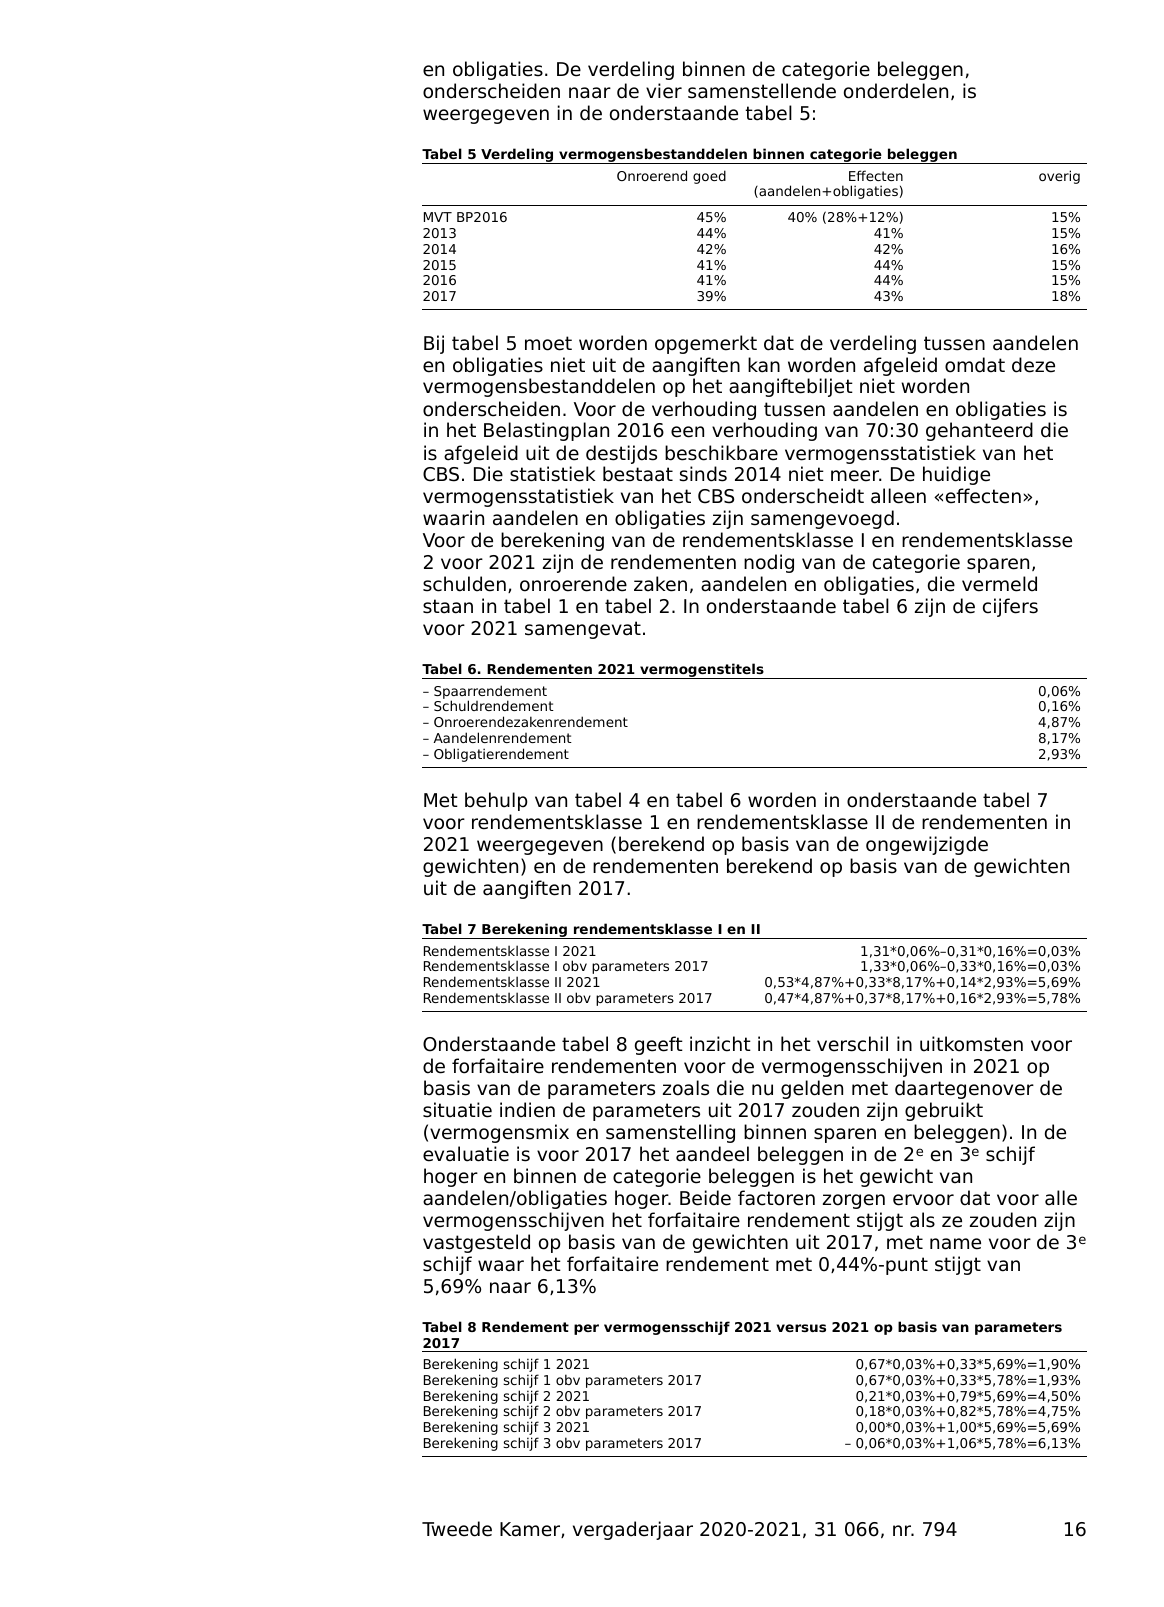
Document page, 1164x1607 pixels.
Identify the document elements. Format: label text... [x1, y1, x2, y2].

table_cell 2013 [422, 226, 555, 242]
text Voor de berekening van de rendementsklasse I en rendementsklasse 2 voor 2021 zijn de rendementen nodig van de categorie sparen, schulden, onroerende zaken, aandelen en obligaties, die vermeld staan in tabel 1 en tabel 2. In onderstaande tabel 6 zijn de cijfers voor 2021 samengevat. [422, 530, 1087, 640]
table_cell overig [910, 164, 1087, 204]
table_cell 42% [555, 242, 732, 257]
table_header Tabel 6. Rendementen 2021 vermogenstitels [422, 662, 1087, 678]
table_cell 42% [732, 242, 909, 257]
table_cell 2016 [422, 273, 555, 289]
table_cell 8,17% [910, 731, 1087, 746]
table_cell 0,16% [910, 699, 1087, 715]
table_cell – 0,06*0,03%+1,06*5,78%=6,13% [754, 1436, 1087, 1456]
table_cell Rendementsklasse I 2021 [422, 939, 754, 959]
table_cell 16% [910, 242, 1087, 257]
table_cell 39% [555, 289, 732, 309]
table_cell Effecten (aandelen+obligaties) [732, 164, 909, 204]
table_cell 0,67*0,03%+0,33*5,69%=1,90% [754, 1352, 1087, 1373]
text Onderstaande tabel 8 geeft inzicht in het verschil in uitkomsten voor de forfaitaire rendementen voor de vermogensschijven in 2021 op basis van de parameters zoals die nu gelden met daartegenover de situatie indien de parameters uit 2017 zouden zijn gebruikt (vermogensmix en samenstelling binnen sparen en beleggen). In de evaluatie is voor 2017 het aandeel beleggen in de 2e en 3e schijf hoger en binnen de categorie beleggen is het gewicht van aandelen/obligaties hoger. Beide factoren zorgen ervoor dat voor alle vermogensschijven het forfaitaire rendement stijgt als ze zouden zijn vastgesteld op basis van de gewichten uit 2017, met name voor de 3e schijf waar het forfaitaire rendement met 0,44%-punt stijgt van 5,69% naar 6,13% [422, 1034, 1087, 1298]
table_cell MVT BP2016 [422, 206, 555, 226]
table_cell 2,93% [910, 746, 1087, 767]
table_cell 44% [555, 226, 732, 242]
table_cell 41% [732, 226, 909, 242]
table_cell [422, 164, 555, 204]
table_cell 15% [910, 258, 1087, 273]
table_cell 44% [732, 258, 909, 273]
table_cell 0,53*4,87%+0,33*8,17%+0,14*2,93%=5,69% [754, 975, 1087, 991]
table_cell Berekening schijf 3 2021 [422, 1420, 754, 1436]
table_cell 0,06% [910, 679, 1087, 699]
table_cell 2017 [422, 289, 555, 309]
table_cell 0,21*0,03%+0,79*5,69%=4,50% [754, 1389, 1087, 1404]
table_cell 15% [910, 206, 1087, 226]
text Met behulp van tabel 4 en tabel 6 worden in onderstaande tabel 7 voor rendementsklasse 1 en rendementsklasse II de rendementen in 2021 weergegeven (berekend op basis van de ongewijzigde gewichten) en de rendementen berekend op basis van de gewichten uit de aangiften 2017. [422, 790, 1087, 900]
table_cell Berekening schijf 1 obv parameters 2017 [422, 1373, 754, 1388]
table_cell 43% [732, 289, 909, 309]
table_cell 45% [555, 206, 732, 226]
table_cell 15% [910, 273, 1087, 289]
table_cell – Spaarrendement [422, 679, 909, 699]
table_cell Berekening schijf 1 2021 [422, 1352, 754, 1373]
text Bij tabel 5 moet worden opgemerkt dat de verdeling tussen aandelen en obligaties niet uit de aangiften kan worden afgeleid omdat deze vermogensbestanddelen op het aangiftebiljet niet worden onderscheiden. Voor de verhouding tussen aandelen en obligaties is in het Belastingplan 2016 een verhouding van 70:30 gehanteerd die is afgeleid uit de destijds beschikbare vermogensstatistiek van het CBS. Die statistiek bestaat sinds 2014 niet meer. De huidige vermogensstatistiek van het CBS onderscheidt alleen «effecten», waarin aandelen en obligaties zijn samengevoegd. [422, 332, 1087, 530]
table_cell Rendementsklasse II obv parameters 2017 [422, 991, 754, 1011]
table_header Tabel 5 Verdeling vermogensbestanddelen binnen categorie beleggen [422, 147, 1087, 163]
table_cell 4,87% [910, 715, 1087, 731]
table_cell 1,31*0,06%–0,31*0,16%=0,03% [754, 939, 1087, 959]
table_cell 2014 [422, 242, 555, 257]
table_cell – Onroerendezakenrendement [422, 715, 909, 731]
table_cell – Obligatierendement [422, 746, 909, 767]
table_cell 40% (28%+12%) [732, 206, 909, 226]
table_cell Rendementsklasse II 2021 [422, 975, 754, 991]
table_header Tabel 7 Berekening rendementsklasse I en II [422, 922, 1087, 938]
table_cell Berekening schijf 3 obv parameters 2017 [422, 1436, 754, 1456]
table_header Tabel 8 Rendement per vermogensschijf 2021 versus 2021 op basis van parameters 2017 [422, 1320, 1087, 1351]
table_cell 44% [732, 273, 909, 289]
table_cell Berekening schijf 2 2021 [422, 1389, 754, 1404]
table_cell 15% [910, 226, 1087, 242]
table_cell 0,67*0,03%+0,33*5,78%=1,93% [754, 1373, 1087, 1388]
table_cell 41% [555, 273, 732, 289]
table_cell 0,47*4,87%+0,37*8,17%+0,16*2,93%=5,78% [754, 991, 1087, 1011]
table_cell – Aandelenrendement [422, 731, 909, 746]
table_cell 2015 [422, 258, 555, 273]
table_cell Berekening schijf 2 obv parameters 2017 [422, 1404, 754, 1420]
table_cell 41% [555, 258, 732, 273]
table_cell Onroerend goed [555, 164, 732, 204]
table_cell – Schuldrendement [422, 699, 909, 715]
table_cell 18% [910, 289, 1087, 309]
text en obligaties. De verdeling binnen de categorie beleggen, onderscheiden naar de vier samenstellende onderdelen, is weergegeven in de onderstaande tabel 5: [422, 59, 1087, 125]
table_cell 0,00*0,03%+1,00*5,69%=5,69% [754, 1420, 1087, 1436]
table_cell 0,18*0,03%+0,82*5,78%=4,75% [754, 1404, 1087, 1420]
table_cell Rendementsklasse I obv parameters 2017 [422, 959, 754, 975]
table_cell 1,33*0,06%–0,33*0,16%=0,03% [754, 959, 1087, 975]
